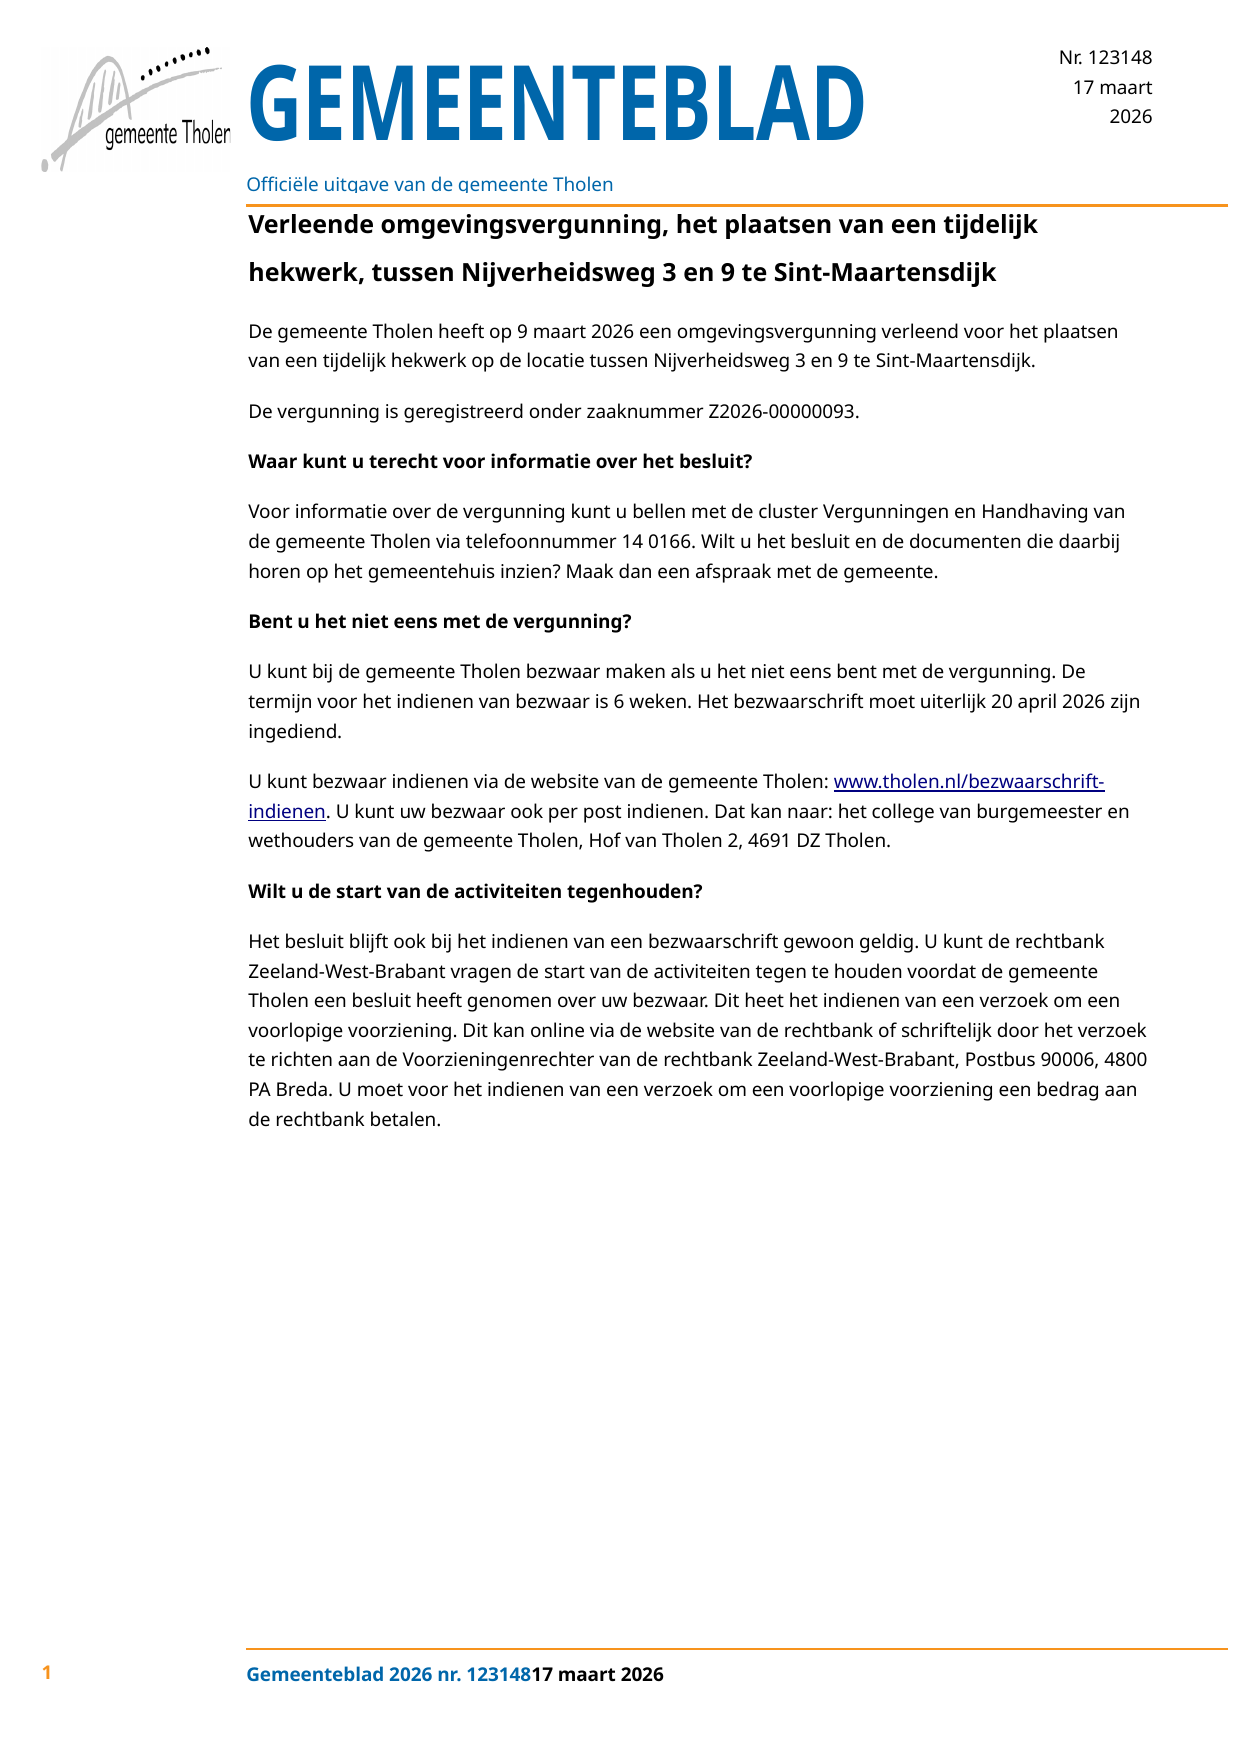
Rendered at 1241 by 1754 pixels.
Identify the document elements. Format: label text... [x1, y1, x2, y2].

text Bent u het niet eens met de vergunning? [248, 608, 1152, 634]
text Verleende omgevingsvergunning, het plaatsen van een tijdelijk hekwerk, tussen Nijverheidsweg 3 en 9 te Sint-Maartensdijk [248, 207, 1152, 288]
text Voor informatie over de vergunning kunt u bellen met de cluster Vergunningen en Handhaving van de gemeente Tholen via telefoonnummer 14 0166. Wilt u het besluit en de documenten die daarbij horen op het gemeentehuis inzien? Maak dan een afspraak met de gemeente. [248, 499, 1152, 584]
text Wilt u de start van de activiteiten tegenhouden? [248, 878, 1152, 904]
text Waar kunt u terecht voor informatie over het besluit? [248, 448, 1152, 474]
text De gemeente Tholen heeft op 9 maart 2026 een omgevingsvergunning verleend voor het plaatsen van een tijdelijk hekwerk op de locatie tussen Nijverheidsweg 3 en 9 te Sint-Maartensdijk. [248, 318, 1152, 373]
text Het besluit blijft ook bij het indienen van een bezwaarschrift gewoon geldig. U kunt de rechtbank Zeeland-West-Brabant vragen de start van de activiteiten tegen te houden voordat de gemeente Tholen een besluit heeft genomen over uw bezwaar. Dit heet het indienen van een verzoek om een voorlopige voorziening. Dit kan online via de website van de rechtbank of schriftelijk door het verzoek te richten aan de Voorzieningenrechter van de rechtbank Zeeland-West-Brabant, Postbus 90006, 4800 PA Breda. U moet voor het indienen van een verzoek om een voorlopige voorziening een bedrag aan de rechtbank betalen. [248, 928, 1152, 1132]
text U kunt bij de gemeente Tholen bezwaar maken als u het niet eens bent met de vergunning. De termijn voor het indienen van bezwaar is 6 weken. Het bezwaarschrift moet uiterlijk 20 april 2026 zijn ingediend. [248, 659, 1152, 744]
text De vergunning is geregistreerd onder zaaknummer Z2026-00000093. [248, 398, 1152, 424]
picture [41, 47, 231, 172]
text U kunt bezwaar indienen via de website van de gemeente Tholen: www.tholen.nl/bezwaarschrift-indienen. U kunt uw bezwaar ook per post indienen. Dat kan naar: het college van burgemeester en wethouders van de gemeente Tholen, Hof van Tholen 2, 4691 DZ Tholen. [248, 768, 1152, 853]
